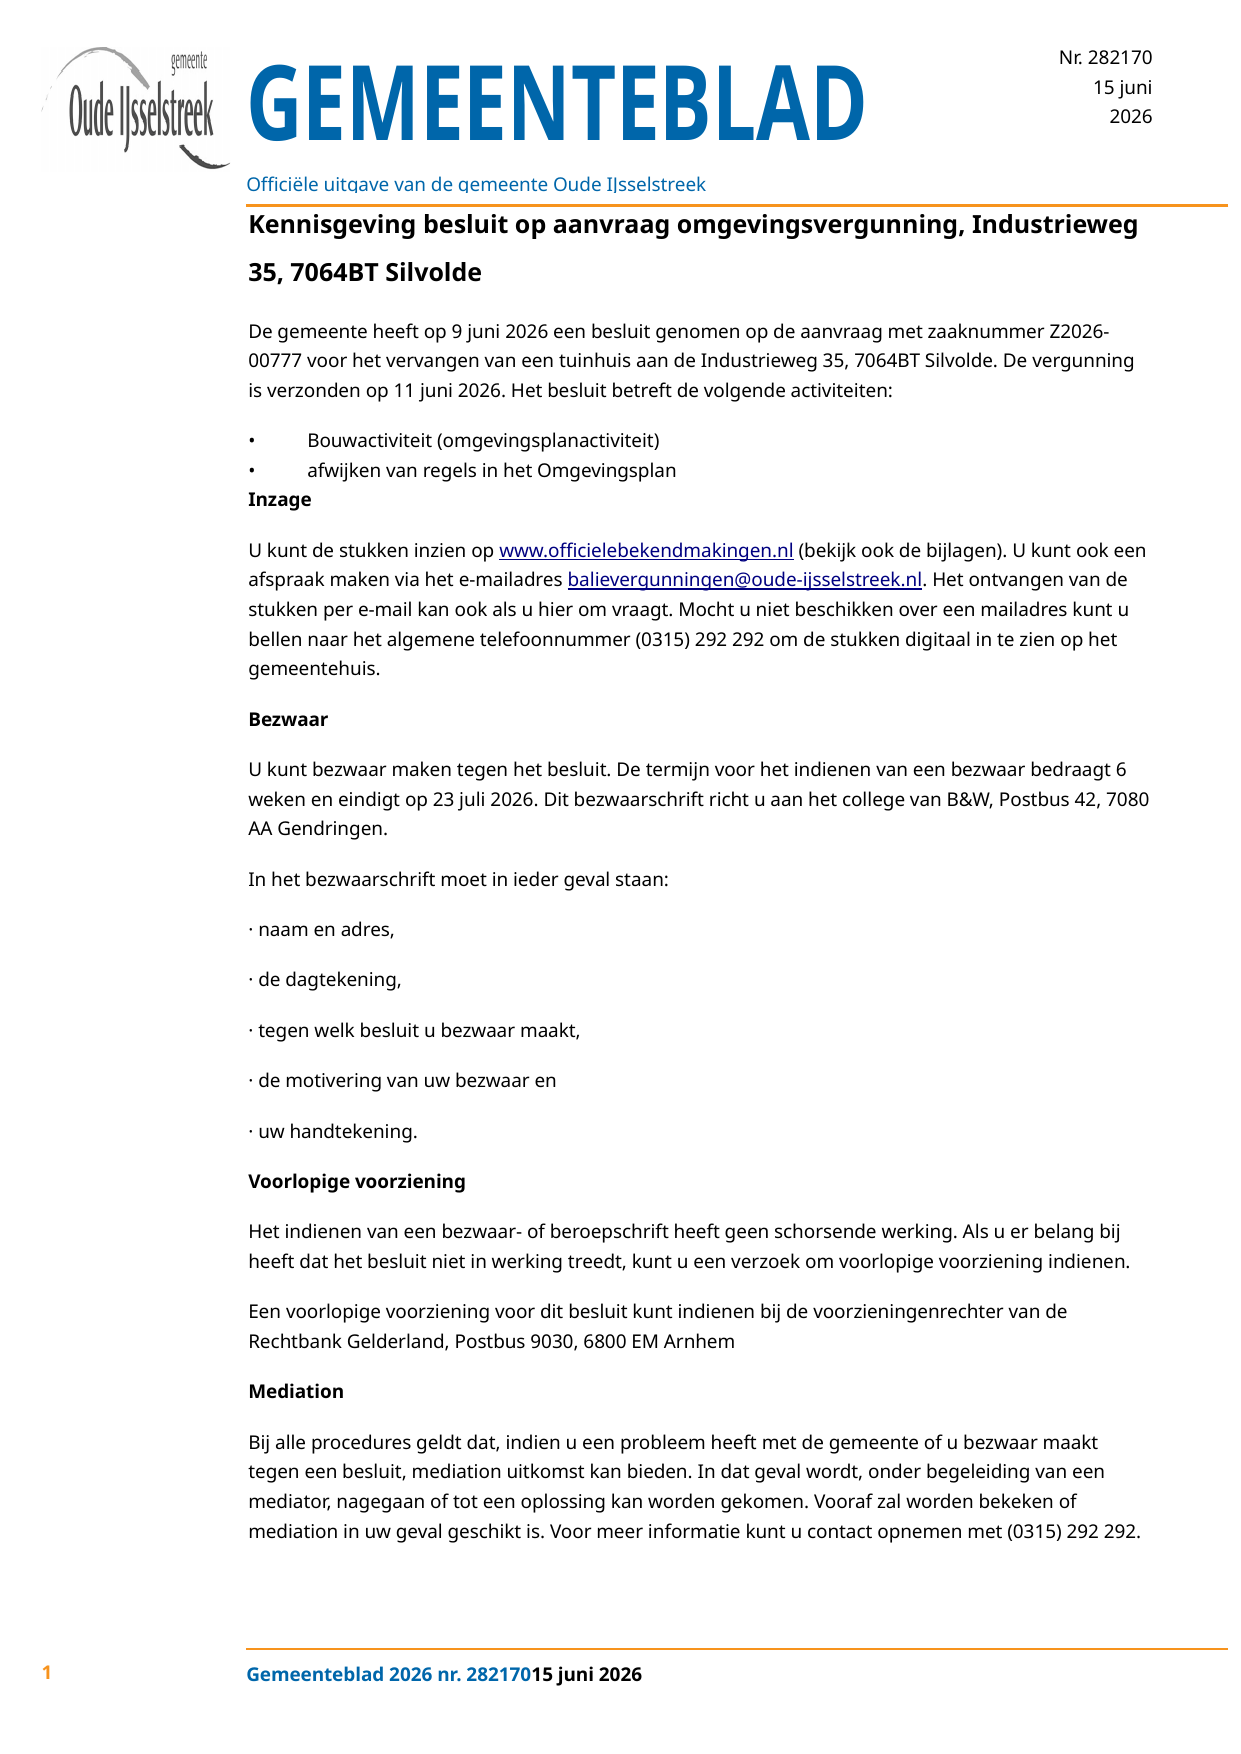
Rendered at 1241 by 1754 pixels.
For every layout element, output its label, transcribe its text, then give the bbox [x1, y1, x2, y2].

text · naam en adres, [248, 916, 1152, 942]
list afwijken van regels in het Omgevingsplan [248, 457, 1152, 483]
text · de dagtekening, [248, 967, 1152, 992]
text · uw handtekening. [248, 1118, 1152, 1144]
text Bezwaar [248, 706, 1152, 732]
text Het indienen van een bezwaar- of beroepschrift heeft geen schorsende werking. Als u er belang bij heeft dat het besluit niet in werking treedt, kunt u een verzoek om voorlopige voorziening indienen. [248, 1219, 1152, 1274]
text · tegen welk besluit u bezwaar maakt, [248, 1017, 1152, 1043]
text U kunt bezwaar maken tegen het besluit. De termijn voor het indienen van een bezwaar bedraagt 6 weken en eindigt op 23 juli 2026. Dit bezwaarschrift richt u aan het college van B&W, Postbus 42, 7080 AA Gendringen. [248, 756, 1152, 841]
text Inzage [248, 487, 1152, 512]
text Mediation [248, 1379, 1152, 1404]
text Kennisgeving besluit op aanvraag omgevingsvergunning, Industrieweg 35, 7064BT Silvolde [248, 207, 1152, 288]
text · de motivering van uw bezwaar en [248, 1067, 1152, 1093]
list Bouwactiviteit (omgevingsplanactiviteit) [248, 427, 1152, 453]
text In het bezwaarschrift moet in ieder geval staan: [248, 866, 1152, 892]
text De gemeente heeft op 9 juni 2026 een besluit genomen op de aanvraag met zaaknummer Z2026-00777 voor het vervangen van een tuinhuis aan de Industrieweg 35, 7064BT Silvolde. De vergunning is verzonden op 11 juni 2026. Het besluit betreft de volgende activiteiten: [248, 318, 1152, 403]
text Bij alle procedures geldt dat, indien u een probleem heeft met de gemeente of u bezwaar maakt tegen een besluit, mediation uitkomst kan bieden. In dat geval wordt, onder begeleiding van een mediator, nagegaan of tot een oplossing kan worden gekomen. Vooraf zal worden bekeken of mediation in uw geval geschikt is. Voor meer informatie kunt u contact opnemen met (0315) 292 292. [248, 1429, 1152, 1544]
text Voorlopige voorziening [248, 1168, 1152, 1194]
text Een voorlopige voorziening voor dit besluit kunt indienen bij de voorzieningenrechter van de Rechtbank Gelderland, Postbus 9030, 6800 EM Arnhem [248, 1299, 1152, 1354]
picture [41, 47, 231, 172]
text U kunt de stukken inzien op www.officielebekendmakingen.nl (bekijk ook de bijlagen). U kunt ook een afspraak maken via het e-mailadres balievergunningen@oude-ijsselstreek.nl. Het ontvangen van de stukken per e-mail kan ook als u hier om vraagt. Mocht u niet beschikken over een mailadres kunt u bellen naar het algemene telefoonnummer (0315) 292 292 om de stukken digitaal in te zien op het gemeentehuis. [248, 537, 1152, 681]
